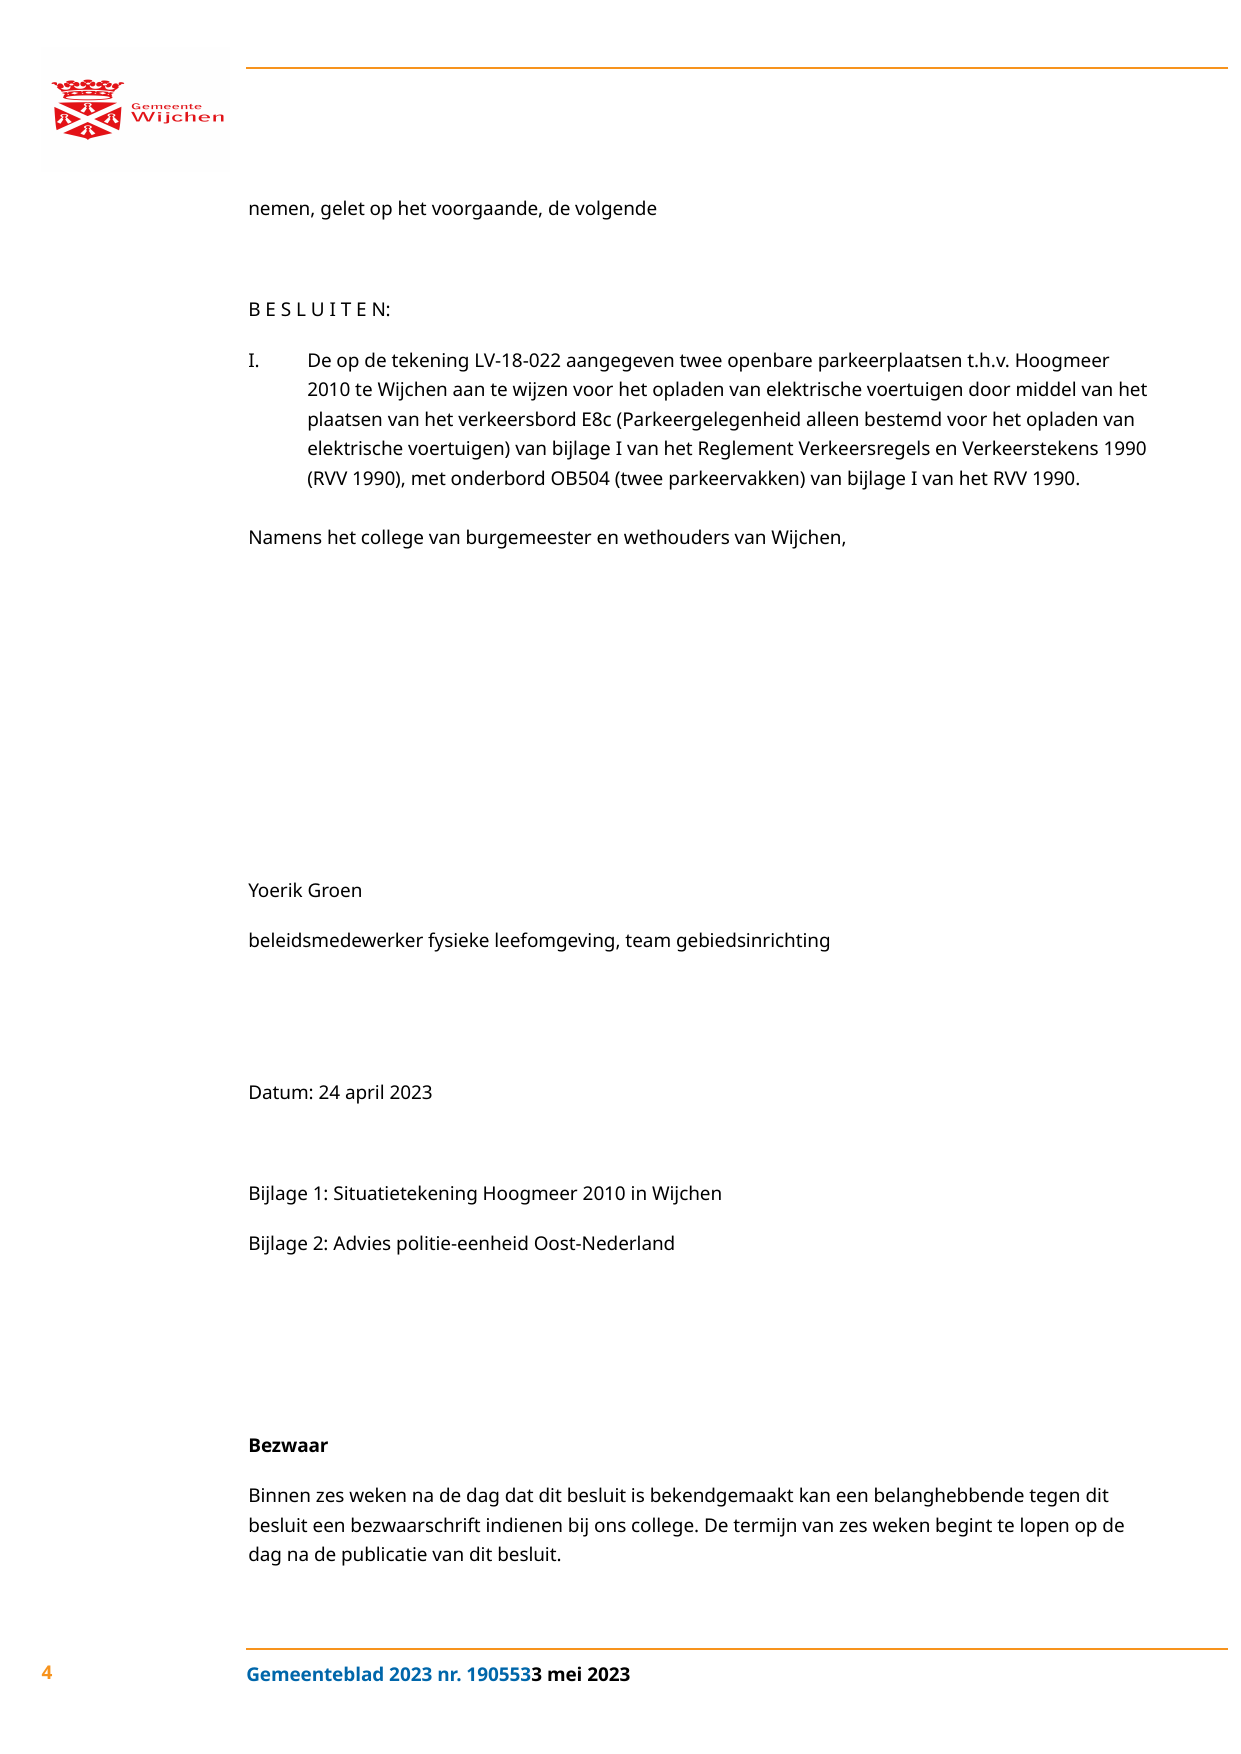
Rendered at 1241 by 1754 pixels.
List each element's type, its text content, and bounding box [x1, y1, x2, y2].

text Bijlage 1: Situatietekening Hoogmeer 2010 in Wijchen [248, 1180, 1152, 1206]
text Datum: 24 april 2023 [248, 1079, 1152, 1105]
text Bezwaar [248, 1432, 1152, 1458]
text beleidsmedewerker fysieke leefomgeving, team gebiedsinrichting [248, 928, 1152, 953]
text Namens het college van burgemeester en wethouders van Wijchen, [248, 524, 1152, 550]
text B E S L U I T E N: [248, 296, 1152, 322]
text Binnen zes weken na de dag dat dit besluit is bekendgemaakt kan een belanghebbende tegen dit besluit een bezwaarschrift indienen bij ons college. De termijn van zes weken begint te lopen op de dag na de publicatie van dit besluit. [248, 1482, 1152, 1567]
text Bijlage 2: Advies politie-eenheid Oost-Nederland [248, 1230, 1152, 1256]
picture [41, 47, 231, 172]
list De op de tekening LV-18-022 aangegeven twee openbare parkeerplaatsen t.h.v. Hoogmeer 2010 te Wijchen aan te wijzen voor het opladen van elektrische voertuigen door middel van het plaatsen van het verkeersbord E8c (Parkeergelegenheid alleen bestemd voor het opladen van elektrische voertuigen) van bijlage I van het Reglement Verkeersregels en Verkeerstekens 1990 (RVV 1990), met onderbord OB504 (twee parkeervakken) van bijlage I van het RVV 1990. [248, 347, 1152, 491]
text nemen, gelet op het voorgaande, de volgende [248, 196, 1152, 221]
text Yoerik Groen [248, 877, 1152, 903]
